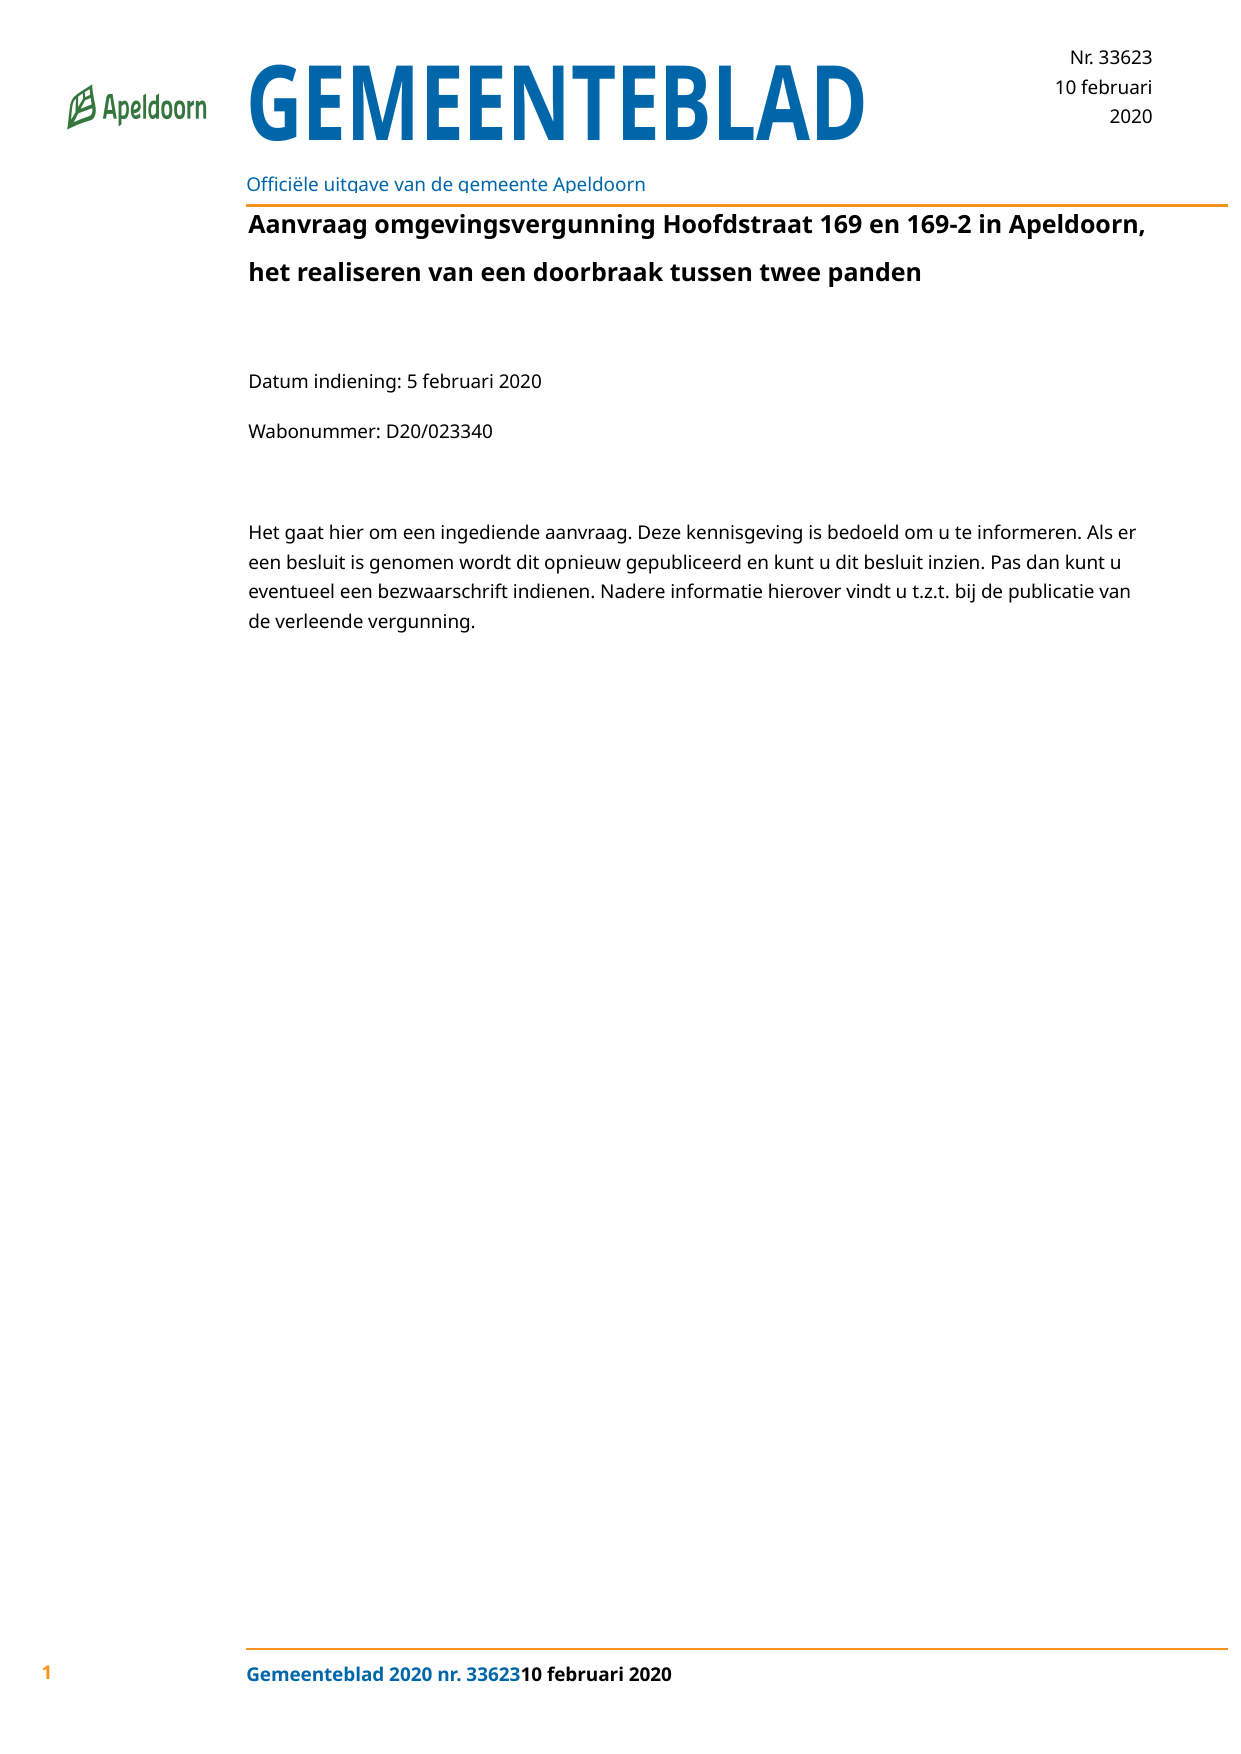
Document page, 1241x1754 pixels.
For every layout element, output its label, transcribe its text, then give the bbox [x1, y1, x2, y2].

text Aanvraag omgevingsvergunning Hoofdstraat 169 en 169-2 in Apeldoorn, het realiseren van een doorbraak tussen twee panden [248, 207, 1152, 288]
text Het gaat hier om een ingediende aanvraag. Deze kennisgeving is bedoeld om u te informeren. Als er een besluit is genomen wordt dit opnieuw gepubliceerd en kunt u dit besluit inzien. Pas dan kunt u eventueel een bezwaarschrift indienen. Nadere informatie hierover vindt u t.z.t. bij de publicatie van de verleende vergunning. [248, 519, 1152, 634]
text Wabonummer: D20/023340 [248, 419, 1152, 444]
text Datum indiening: 5 februari 2020 [248, 368, 1152, 394]
picture [41, 47, 231, 172]
